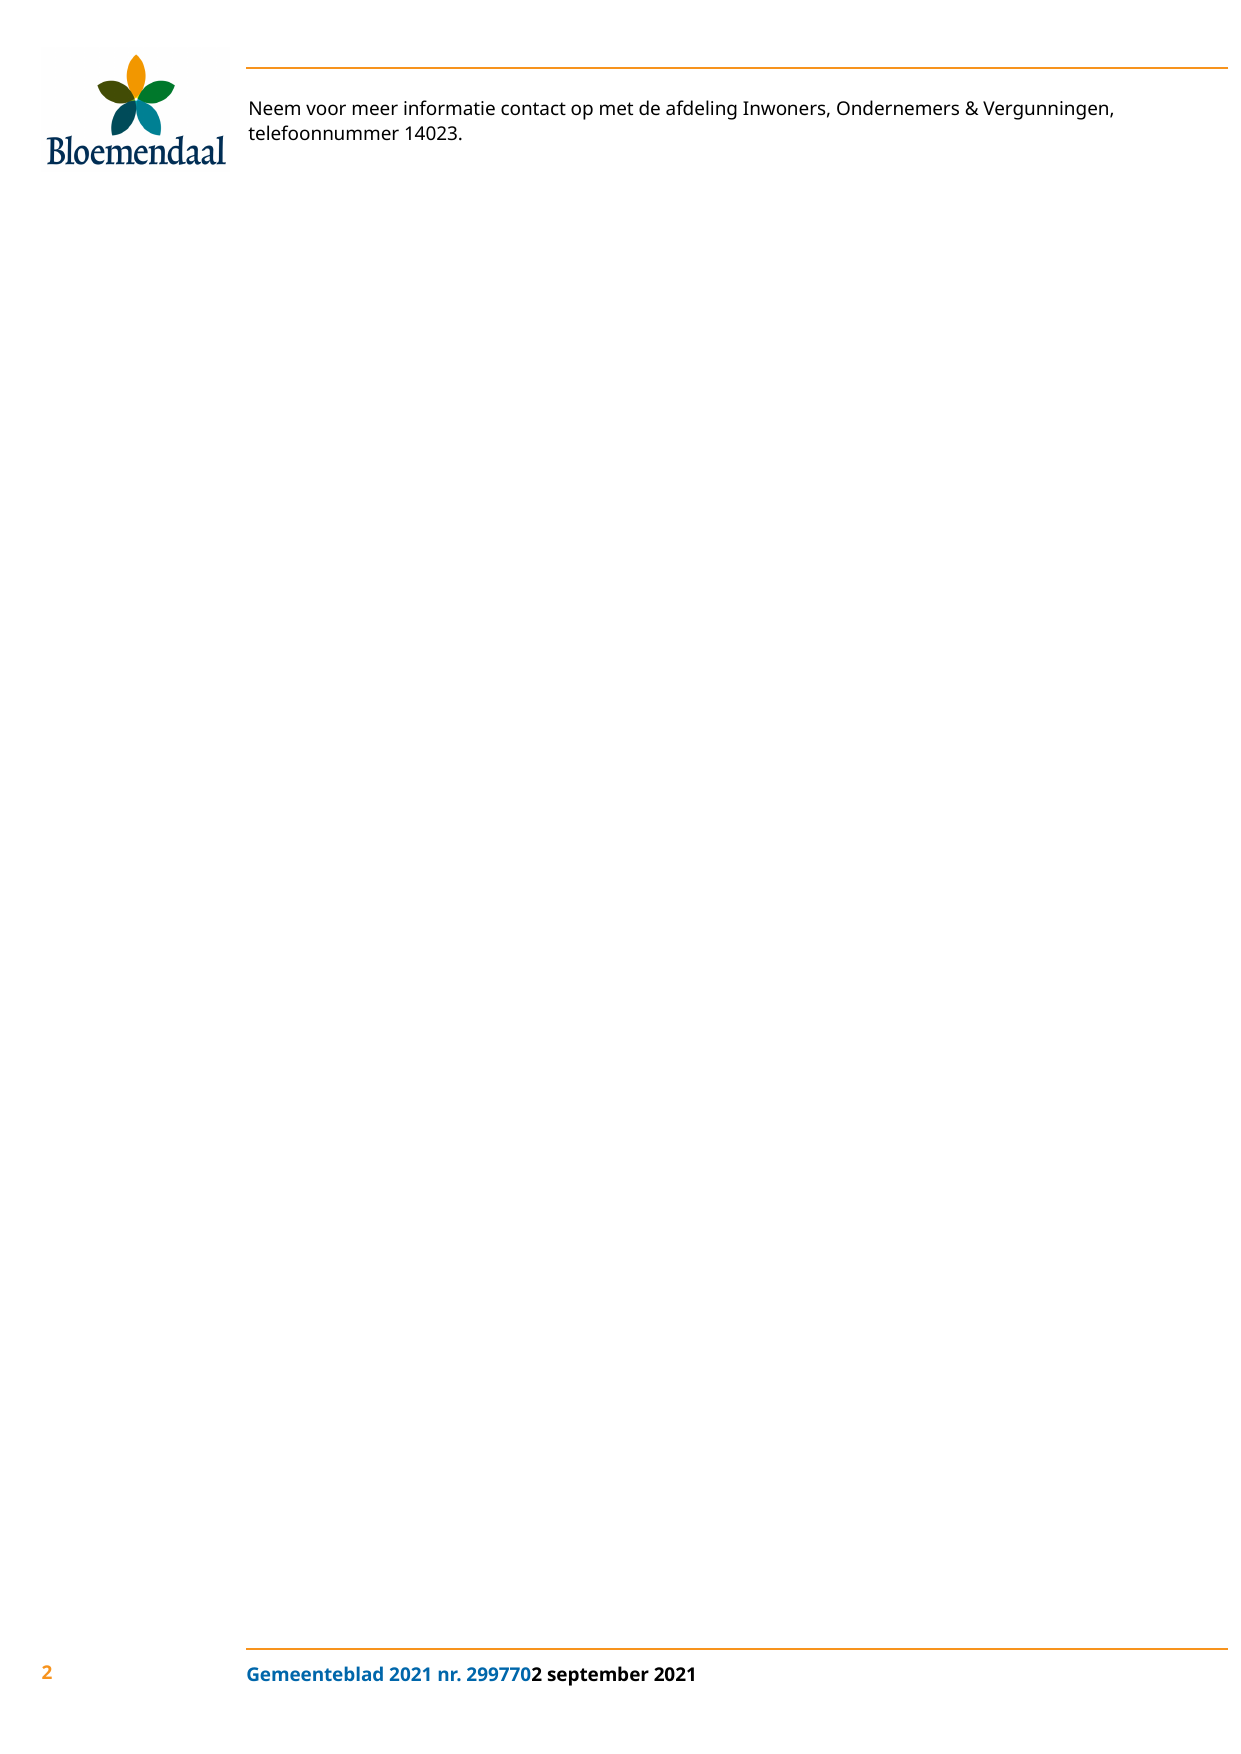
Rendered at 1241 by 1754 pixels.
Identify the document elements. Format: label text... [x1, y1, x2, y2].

picture [41, 47, 231, 172]
text Neem voor meer informatie contact op met de afdeling Inwoners, Ondernemers & Vergunningen, telefoonnummer 14023. [248, 95, 1152, 146]
